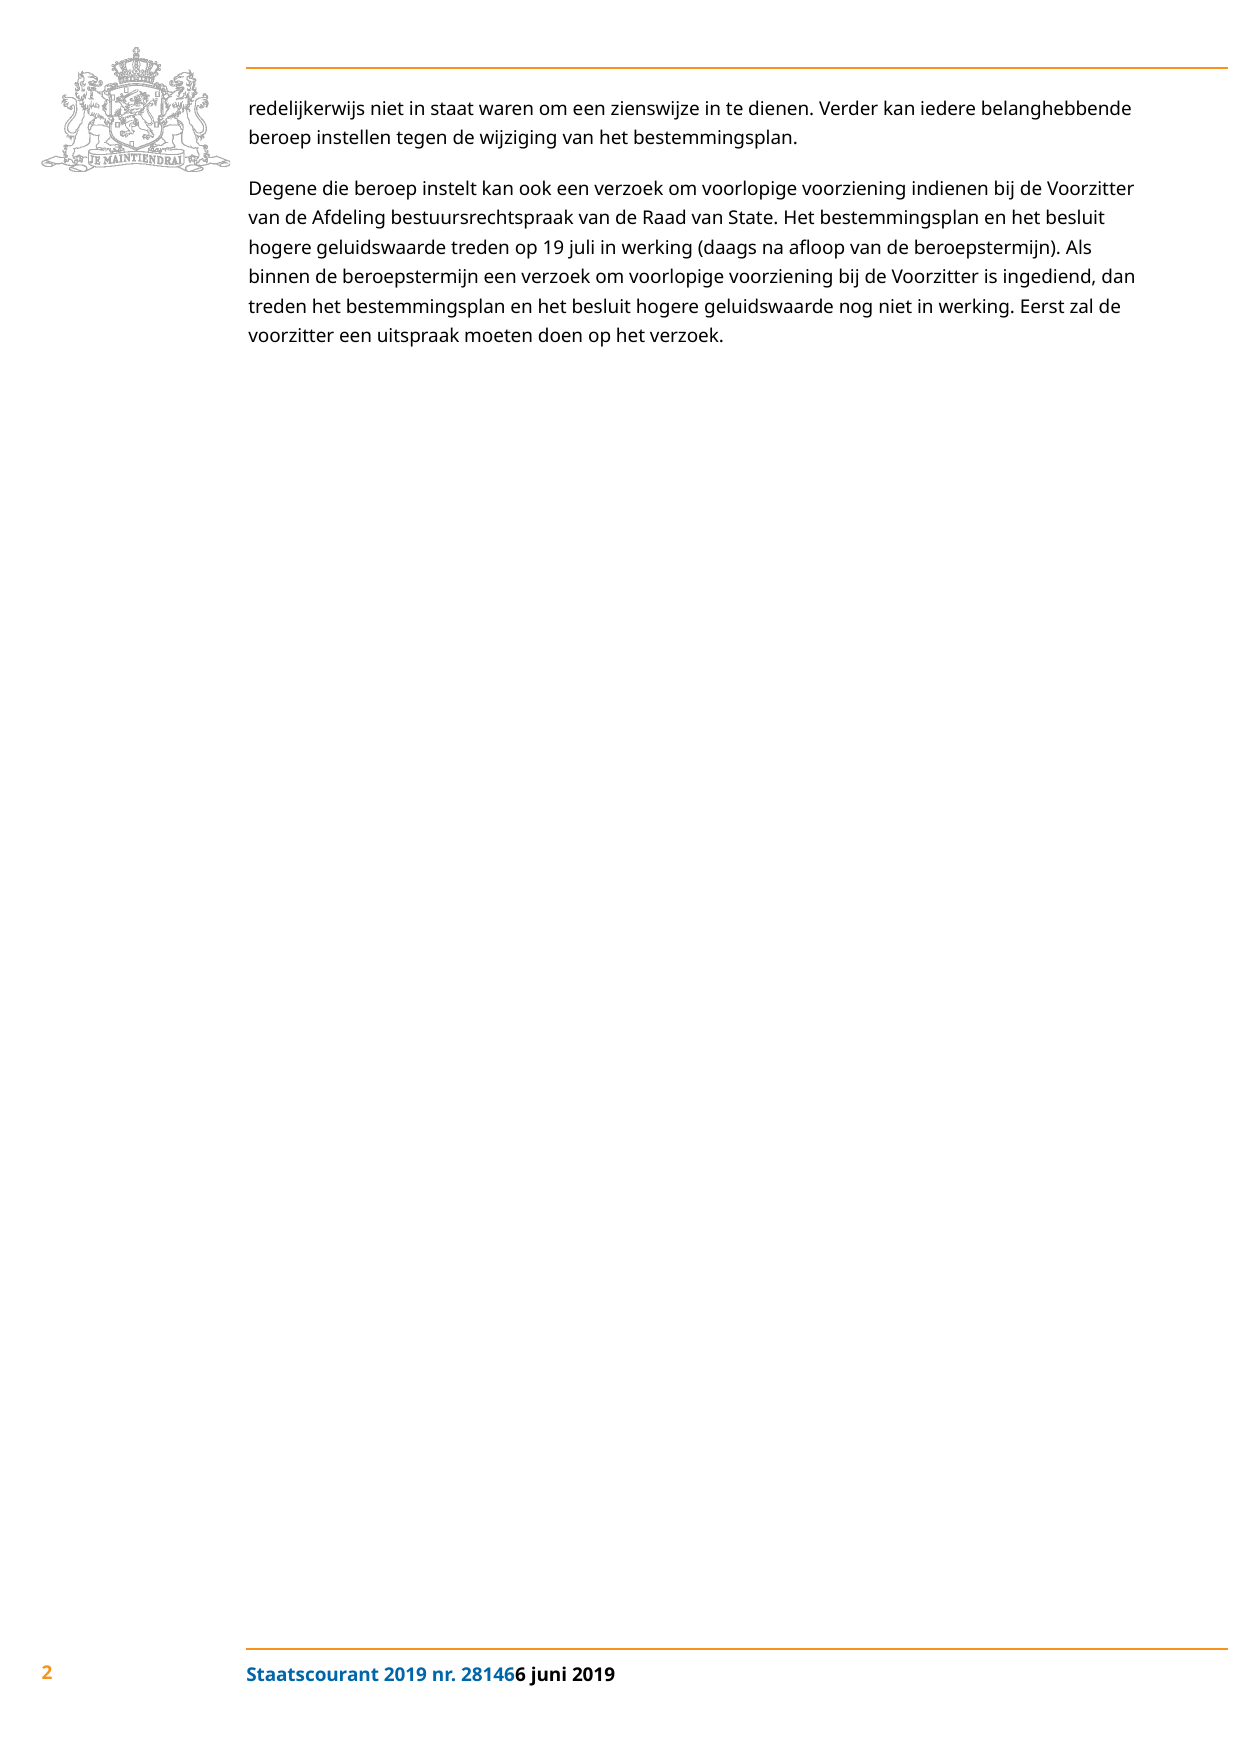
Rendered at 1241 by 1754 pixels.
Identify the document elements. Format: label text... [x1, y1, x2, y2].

text Degene die beroep instelt kan ook een verzoek om voorlopige voorziening indienen bij de Voorzitter van de Afdeling bestuursrechtspraak van de Raad van State. Het bestemmingsplan en het besluit hogere geluidswaarde treden op 19 juli in werking (daags na afloop van de beroepstermijn). Als binnen de beroepstermijn een verzoek om voorlopige voorziening bij de Voorzitter is ingediend, dan treden het bestemmingsplan en het besluit hogere geluidswaarde nog niet in werking. Eerst zal de voorzitter een uitspraak moeten doen op het verzoek. [248, 175, 1152, 348]
text redelijkerwijs niet in staat waren om een zienswijze in te dienen. Verder kan iedere belanghebbende beroep instellen tegen de wijziging van het bestemmingsplan. [248, 95, 1152, 150]
picture [41, 47, 231, 172]
